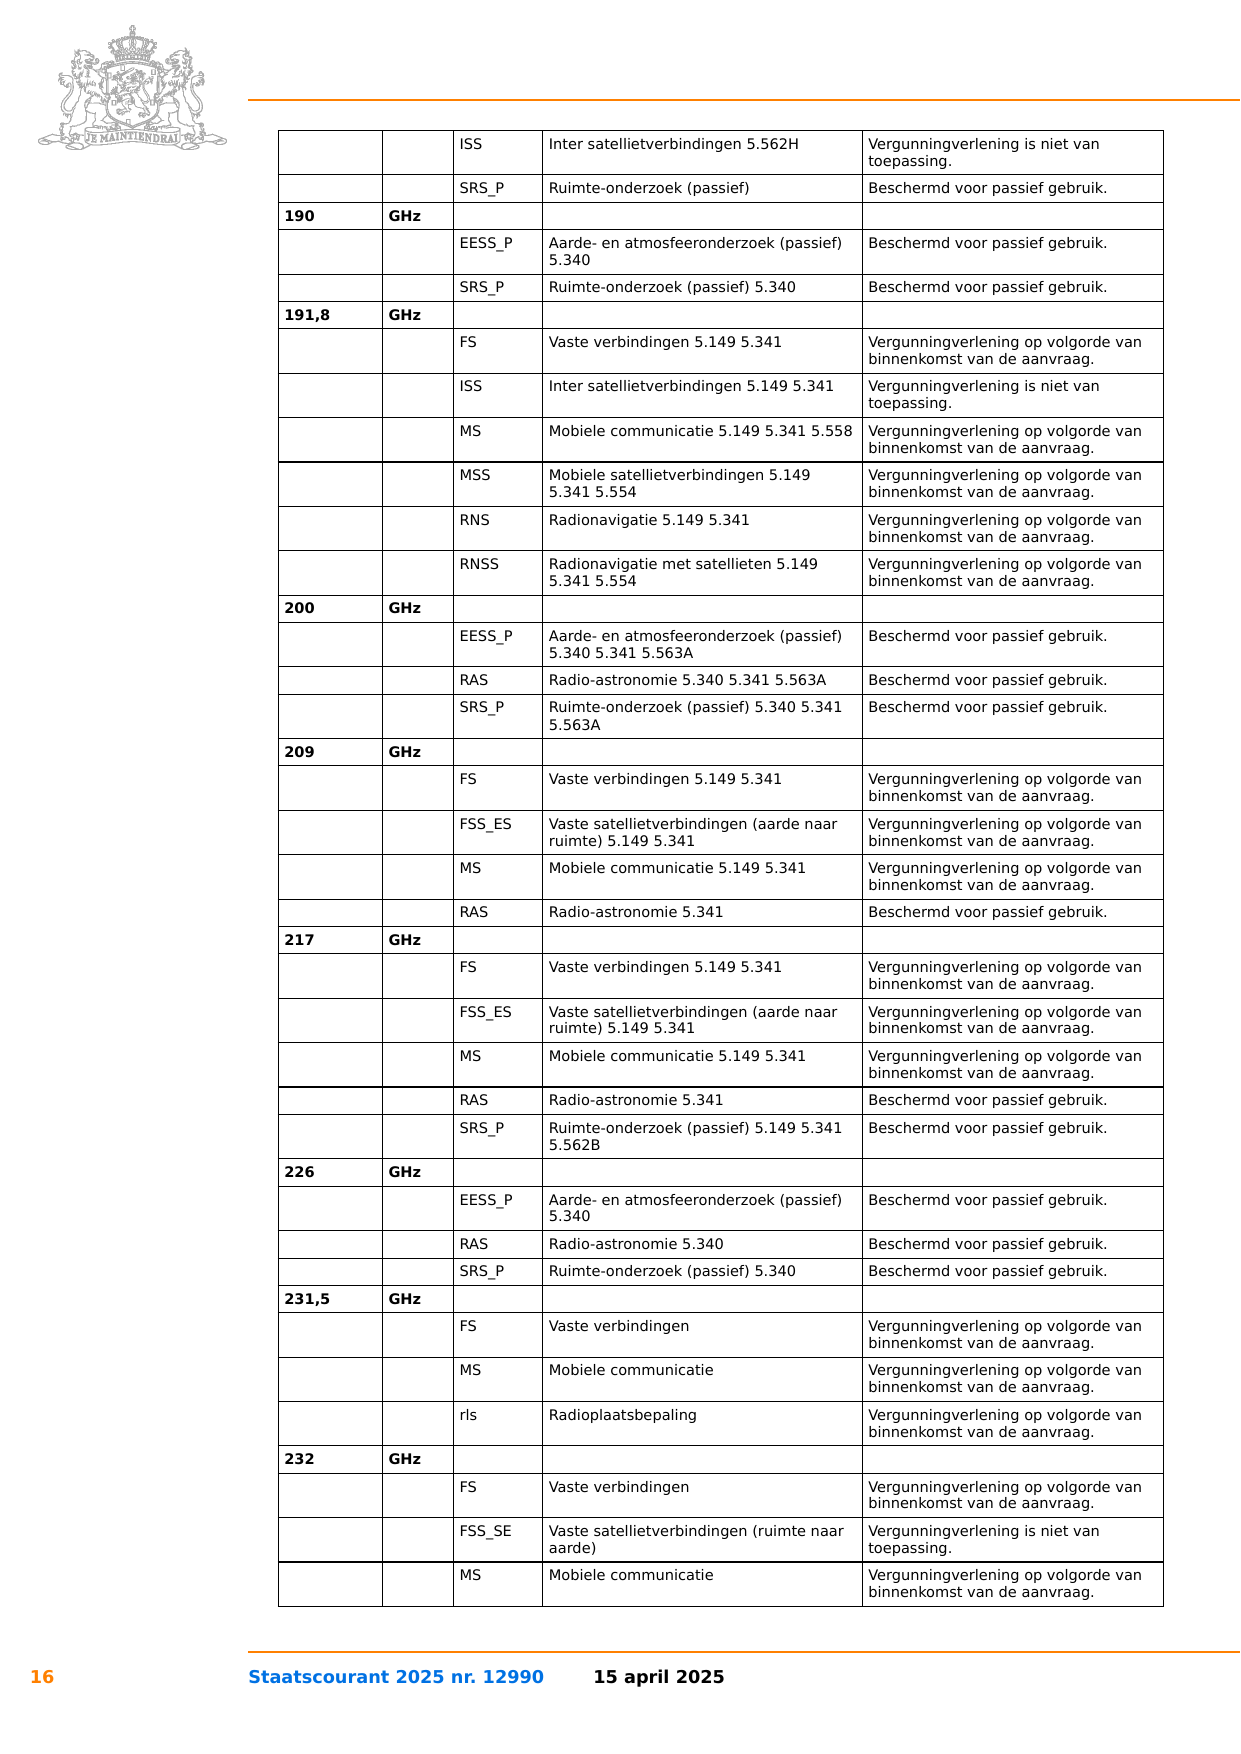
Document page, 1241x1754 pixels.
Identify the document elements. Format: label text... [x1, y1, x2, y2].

table_cell Beschermd voor passief gebruik. [863, 1187, 1163, 1230]
table_cell 217 [279, 927, 382, 953]
table_cell Vergunningverlening op volgorde van binnenkomst van de aanvraag. [863, 954, 1163, 998]
table_cell Mobiele communicatie [543, 1358, 862, 1401]
table_cell Beschermd voor passief gebruik. [863, 1088, 1163, 1114]
table_cell Radio-astronomie 5.341 [543, 1088, 862, 1114]
table_cell [383, 1474, 453, 1517]
table_cell FS [454, 766, 542, 810]
table_cell MS [454, 418, 542, 461]
table_cell GHz [383, 203, 453, 229]
table_cell EESS_P [454, 230, 542, 273]
table_cell [383, 900, 453, 926]
table_cell [383, 175, 453, 202]
table_cell Vaste satellietverbindingen (aarde naar ruimte) 5.149 5.341 [543, 999, 862, 1042]
table_cell [383, 811, 453, 854]
table_cell [383, 1518, 453, 1561]
table_cell Vergunningverlening op volgorde van binnenkomst van de aanvraag. [863, 1043, 1163, 1086]
table_cell SRS_P [454, 695, 542, 738]
table_cell [279, 131, 382, 174]
table_cell Vergunningverlening is niet van toepassing. [863, 1518, 1163, 1561]
table_cell [383, 463, 453, 506]
table_cell [279, 275, 382, 301]
table_cell [279, 1259, 382, 1285]
table_cell Mobiele communicatie [543, 1563, 862, 1606]
table_cell [383, 1563, 453, 1606]
table_cell Vergunningverlening is niet van toepassing. [863, 374, 1163, 417]
table_cell RNSS [454, 551, 542, 594]
table_cell [279, 999, 382, 1042]
table_cell RAS [454, 900, 542, 926]
table_cell [279, 623, 382, 666]
table_cell Beschermd voor passief gebruik. [863, 623, 1163, 666]
table_cell GHz [383, 1446, 453, 1473]
table_cell Inter satellietverbindingen 5.149 5.341 [543, 374, 862, 417]
table_cell [863, 1159, 1163, 1186]
table_cell Mobiele communicatie 5.149 5.341 [543, 855, 862, 898]
table_cell Ruimte-onderzoek (passief) [543, 175, 862, 202]
table_cell Vergunningverlening op volgorde van binnenkomst van de aanvraag. [863, 329, 1163, 373]
table_cell [543, 302, 862, 328]
table_cell Beschermd voor passief gebruik. [863, 1115, 1163, 1158]
table_cell RAS [454, 1231, 542, 1257]
table_cell Vaste verbindingen [543, 1313, 862, 1357]
table_cell Vaste satellietverbindingen (ruimte naar aarde) [543, 1518, 862, 1561]
table_cell [454, 203, 542, 229]
table_cell MS [454, 855, 542, 898]
table_cell GHz [383, 1159, 453, 1186]
table_cell MS [454, 1358, 542, 1401]
table_cell Vergunningverlening op volgorde van binnenkomst van de aanvraag. [863, 855, 1163, 898]
table_cell Vergunningverlening op volgorde van binnenkomst van de aanvraag. [863, 551, 1163, 594]
table_cell FSS_ES [454, 999, 542, 1042]
table_cell [383, 855, 453, 898]
table_cell Vergunningverlening op volgorde van binnenkomst van de aanvraag. [863, 1313, 1163, 1357]
table_cell Radioplaatsbepaling [543, 1402, 862, 1445]
table_cell [543, 927, 862, 953]
table_cell Vergunningverlening op volgorde van binnenkomst van de aanvraag. [863, 999, 1163, 1042]
table_cell [543, 739, 862, 765]
table_cell [279, 1563, 382, 1606]
table_cell Vaste verbindingen 5.149 5.341 [543, 954, 862, 998]
table_cell Inter satellietverbindingen 5.562H [543, 131, 862, 174]
table_cell RAS [454, 1088, 542, 1114]
table_cell Beschermd voor passief gebruik. [863, 900, 1163, 926]
table_cell [863, 1446, 1163, 1473]
table_cell [454, 1286, 542, 1312]
table_cell [383, 551, 453, 594]
table_cell [383, 1402, 453, 1445]
table_cell [279, 175, 382, 202]
table_cell [383, 667, 453, 694]
table_cell [383, 1313, 453, 1357]
table_cell [383, 1115, 453, 1158]
table_cell [279, 1313, 382, 1357]
table_cell [279, 954, 382, 998]
table_cell SRS_P [454, 1259, 542, 1285]
table_cell [383, 131, 453, 174]
table_cell [543, 1286, 862, 1312]
table_cell Vergunningverlening op volgorde van binnenkomst van de aanvraag. [863, 1402, 1163, 1445]
table_cell [543, 1446, 862, 1473]
table_cell Vergunningverlening is niet van toepassing. [863, 131, 1163, 174]
table_cell [454, 927, 542, 953]
table_cell Mobiele communicatie 5.149 5.341 5.558 [543, 418, 862, 461]
table_cell ISS [454, 131, 542, 174]
table_cell Aarde- en atmosfeeronderzoek (passief) 5.340 [543, 230, 862, 273]
picture [38, 25, 227, 150]
table_cell GHz [383, 927, 453, 953]
table_cell 209 [279, 739, 382, 765]
table_cell [863, 927, 1163, 953]
table_cell [279, 855, 382, 898]
table_cell [543, 1159, 862, 1186]
table_cell [279, 1358, 382, 1401]
table_cell [279, 1043, 382, 1086]
table_cell MSS [454, 463, 542, 506]
table_cell [279, 766, 382, 810]
table_cell [383, 507, 453, 550]
table_cell [279, 418, 382, 461]
table_cell [863, 1286, 1163, 1312]
table_cell [383, 766, 453, 810]
table_cell [383, 1088, 453, 1114]
table_cell FSS_ES [454, 811, 542, 854]
table_cell FS [454, 1474, 542, 1517]
table_cell GHz [383, 596, 453, 622]
table_cell RAS [454, 667, 542, 694]
table_cell Vergunningverlening op volgorde van binnenkomst van de aanvraag. [863, 463, 1163, 506]
table_cell [383, 999, 453, 1042]
table_cell Vaste satellietverbindingen (aarde naar ruimte) 5.149 5.341 [543, 811, 862, 854]
table_cell Radio-astronomie 5.341 [543, 900, 862, 926]
table_cell RNS [454, 507, 542, 550]
table_cell rls [454, 1402, 542, 1445]
table_cell Vergunningverlening op volgorde van binnenkomst van de aanvraag. [863, 507, 1163, 550]
table_cell Vergunningverlening op volgorde van binnenkomst van de aanvraag. [863, 1563, 1163, 1606]
table_cell 231,5 [279, 1286, 382, 1312]
table_cell [863, 203, 1163, 229]
table_cell [454, 739, 542, 765]
table_cell GHz [383, 302, 453, 328]
table_cell [383, 275, 453, 301]
table_cell Ruimte-onderzoek (passief) 5.340 [543, 1259, 862, 1285]
table_cell 232 [279, 1446, 382, 1473]
table_cell [543, 596, 862, 622]
table_cell [279, 1115, 382, 1158]
table_cell 190 [279, 203, 382, 229]
table_cell FS [454, 1313, 542, 1357]
table_cell [279, 811, 382, 854]
table_cell [454, 1446, 542, 1473]
table_cell [454, 302, 542, 328]
table_cell Vaste verbindingen 5.149 5.341 [543, 766, 862, 810]
table_cell [279, 1231, 382, 1257]
table_cell [863, 596, 1163, 622]
table_cell [279, 1402, 382, 1445]
table_cell [383, 1358, 453, 1401]
table_cell Ruimte-onderzoek (passief) 5.340 [543, 275, 862, 301]
table_cell Vergunningverlening op volgorde van binnenkomst van de aanvraag. [863, 1474, 1163, 1517]
table_cell [279, 329, 382, 373]
table_cell [454, 596, 542, 622]
table_cell EESS_P [454, 1187, 542, 1230]
table_cell 200 [279, 596, 382, 622]
table_cell [279, 1187, 382, 1230]
table_cell [383, 1043, 453, 1086]
table_cell ISS [454, 374, 542, 417]
table_cell 226 [279, 1159, 382, 1186]
table_cell FSS_SE [454, 1518, 542, 1561]
table_cell [279, 1474, 382, 1517]
table_cell Beschermd voor passief gebruik. [863, 1231, 1163, 1257]
table_cell Vaste verbindingen 5.149 5.341 [543, 329, 862, 373]
table_cell MS [454, 1043, 542, 1086]
table_cell [863, 302, 1163, 328]
table_cell [383, 954, 453, 998]
table_cell [383, 623, 453, 666]
table_cell [279, 1518, 382, 1561]
table_cell [454, 1159, 542, 1186]
table_cell Beschermd voor passief gebruik. [863, 667, 1163, 694]
table_cell [383, 418, 453, 461]
table_cell FS [454, 954, 542, 998]
table_cell [383, 329, 453, 373]
table_cell [863, 739, 1163, 765]
table_cell [383, 695, 453, 738]
table_cell [383, 1259, 453, 1285]
table_cell Aarde- en atmosfeeronderzoek (passief) 5.340 5.341 5.563A [543, 623, 862, 666]
table_cell [279, 463, 382, 506]
table_cell [383, 374, 453, 417]
table_cell Vaste verbindingen [543, 1474, 862, 1517]
table_cell Beschermd voor passief gebruik. [863, 230, 1163, 273]
table_cell Beschermd voor passief gebruik. [863, 275, 1163, 301]
table_cell SRS_P [454, 275, 542, 301]
table_cell SRS_P [454, 175, 542, 202]
table_cell [279, 374, 382, 417]
table_cell Mobiele satellietverbindingen 5.149 5.341 5.554 [543, 463, 862, 506]
table_cell Aarde- en atmosfeeronderzoek (passief) 5.340 [543, 1187, 862, 1230]
table_cell Vergunningverlening op volgorde van binnenkomst van de aanvraag. [863, 1358, 1163, 1401]
table_cell Beschermd voor passief gebruik. [863, 175, 1163, 202]
table_cell [279, 551, 382, 594]
table_cell Beschermd voor passief gebruik. [863, 695, 1163, 738]
table_cell Radio-astronomie 5.340 5.341 5.563A [543, 667, 862, 694]
table_cell [279, 667, 382, 694]
table_cell Vergunningverlening op volgorde van binnenkomst van de aanvraag. [863, 418, 1163, 461]
table_cell GHz [383, 739, 453, 765]
table_cell Ruimte-onderzoek (passief) 5.340 5.341 5.563A [543, 695, 862, 738]
table_cell Radionavigatie met satellieten 5.149 5.341 5.554 [543, 551, 862, 594]
table_cell [279, 507, 382, 550]
table_cell [279, 695, 382, 738]
table_cell EESS_P [454, 623, 542, 666]
table_cell [543, 203, 862, 229]
table_cell Beschermd voor passief gebruik. [863, 1259, 1163, 1285]
table_cell 191,8 [279, 302, 382, 328]
table_cell [279, 1088, 382, 1114]
table_cell [383, 1231, 453, 1257]
table_cell Mobiele communicatie 5.149 5.341 [543, 1043, 862, 1086]
table_cell MS [454, 1563, 542, 1606]
table_cell [279, 230, 382, 273]
table_cell GHz [383, 1286, 453, 1312]
table_cell FS [454, 329, 542, 373]
table_cell Radionavigatie 5.149 5.341 [543, 507, 862, 550]
table_cell Vergunningverlening op volgorde van binnenkomst van de aanvraag. [863, 811, 1163, 854]
table_cell Ruimte-onderzoek (passief) 5.149 5.341 5.562B [543, 1115, 862, 1158]
table_cell Radio-astronomie 5.340 [543, 1231, 862, 1257]
table_cell SRS_P [454, 1115, 542, 1158]
table_cell Vergunningverlening op volgorde van binnenkomst van de aanvraag. [863, 766, 1163, 810]
table_cell [383, 1187, 453, 1230]
table_cell [383, 230, 453, 273]
table_cell [279, 900, 382, 926]
